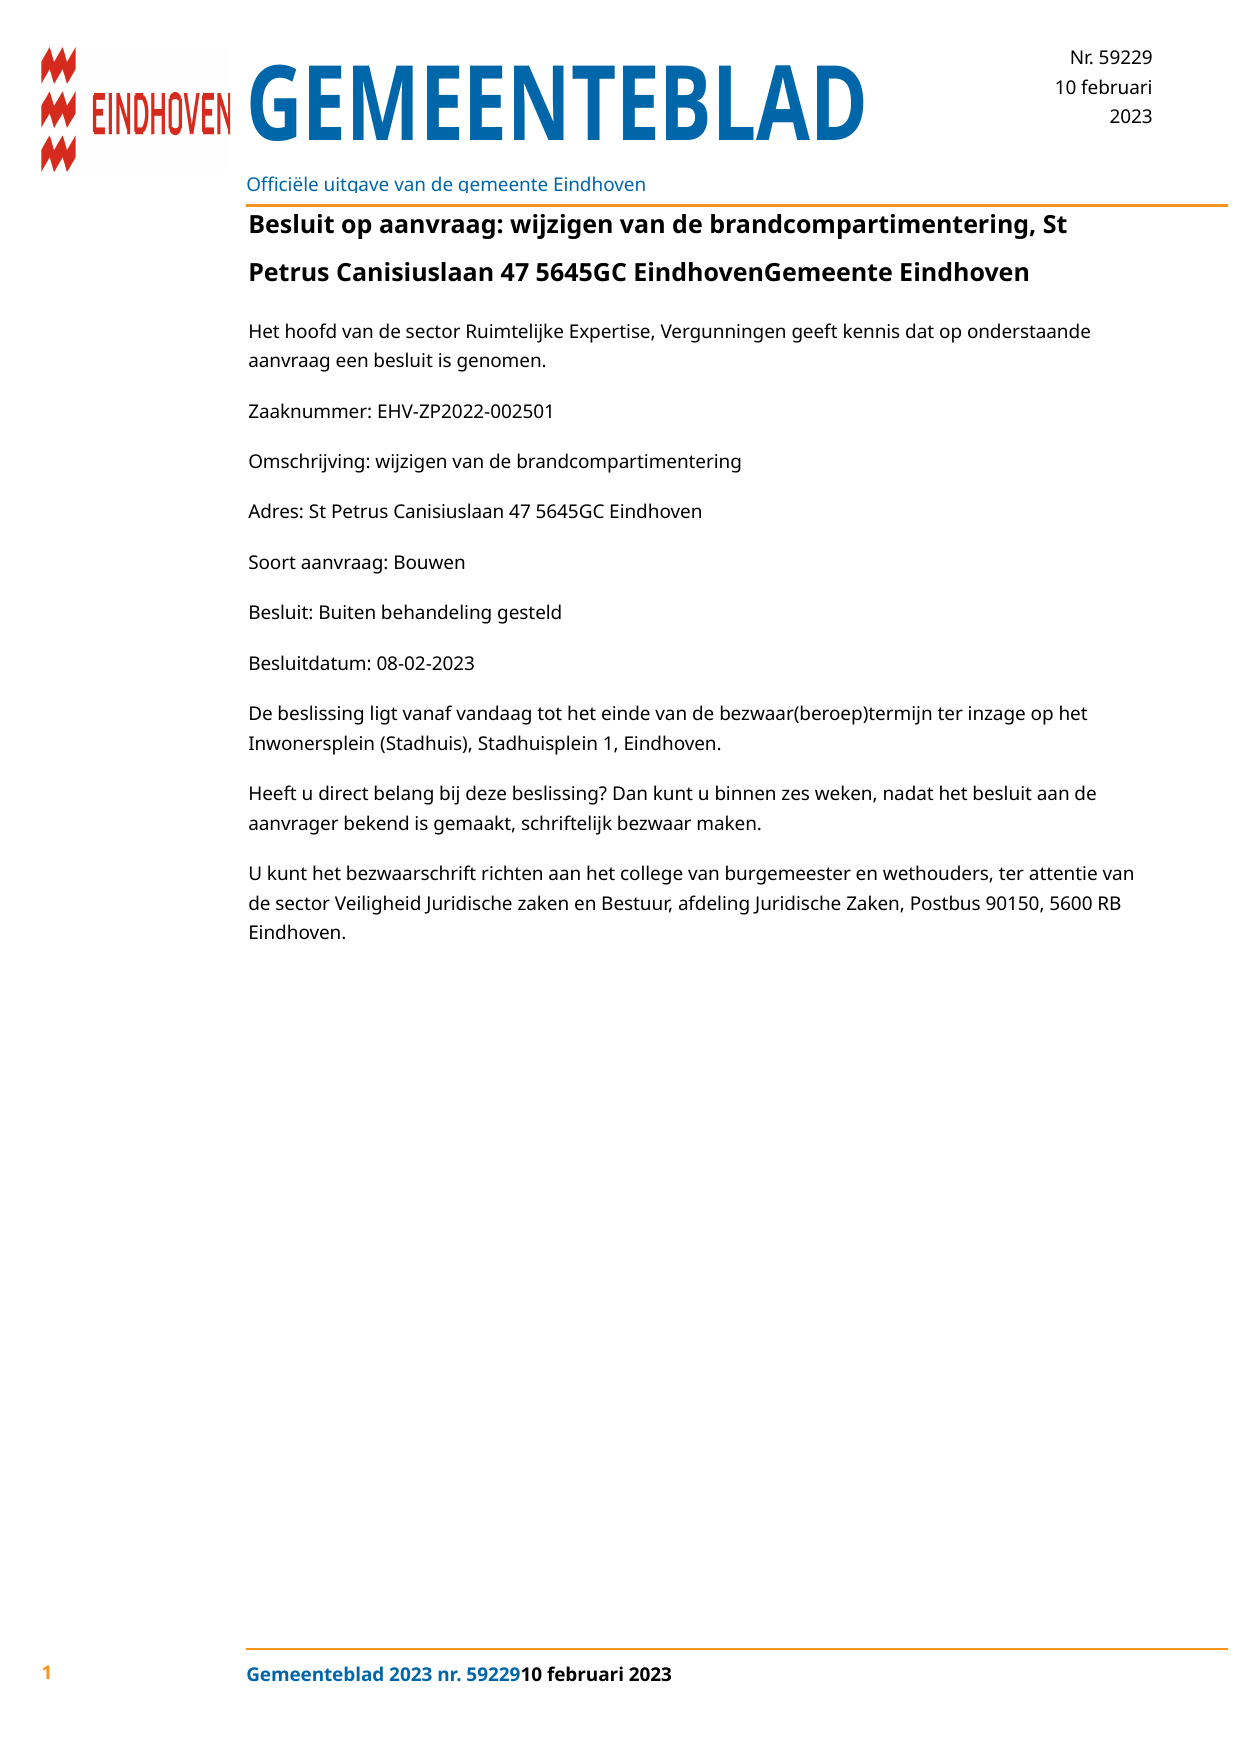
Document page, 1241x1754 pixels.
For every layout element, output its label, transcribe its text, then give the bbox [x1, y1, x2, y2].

text Omschrijving: wijzigen van de brandcompartimentering [248, 448, 1152, 474]
text Soort aanvraag: Bouwen [248, 549, 1152, 575]
text Zaaknummer: EHV-ZP2022-002501 [248, 398, 1152, 424]
picture [41, 47, 231, 172]
text Adres: St Petrus Canisiuslaan 47 5645GC Eindhoven [248, 499, 1152, 524]
text Besluit: Buiten behandeling gesteld [248, 599, 1152, 625]
text Besluit op aanvraag: wijzigen van de brandcompartimentering, St Petrus Canisiuslaan 47 5645GC EindhovenGemeente Eindhoven [248, 207, 1152, 288]
text Het hoofd van de sector Ruimtelijke Expertise, Vergunningen geeft kennis dat op onderstaande aanvraag een besluit is genomen. [248, 318, 1152, 373]
text De beslissing ligt vanaf vandaag tot het einde van de bezwaar(beroep)termijn ter inzage op het Inwonersplein (Stadhuis), Stadhuisplein 1, Eindhoven. [248, 700, 1152, 756]
text U kunt het bezwaarschrift richten aan het college van burgemeester en wethouders, ter attentie van de sector Veiligheid Juridische zaken en Bestuur, afdeling Juridische Zaken, Postbus 90150, 5600 RB Eindhoven. [248, 860, 1152, 945]
text Besluitdatum: 08-02-2023 [248, 650, 1152, 676]
text Heeft u direct belang bij deze beslissing? Dan kunt u binnen zes weken, nadat het besluit aan de aanvrager bekend is gemaakt, schriftelijk bezwaar maken. [248, 780, 1152, 836]
